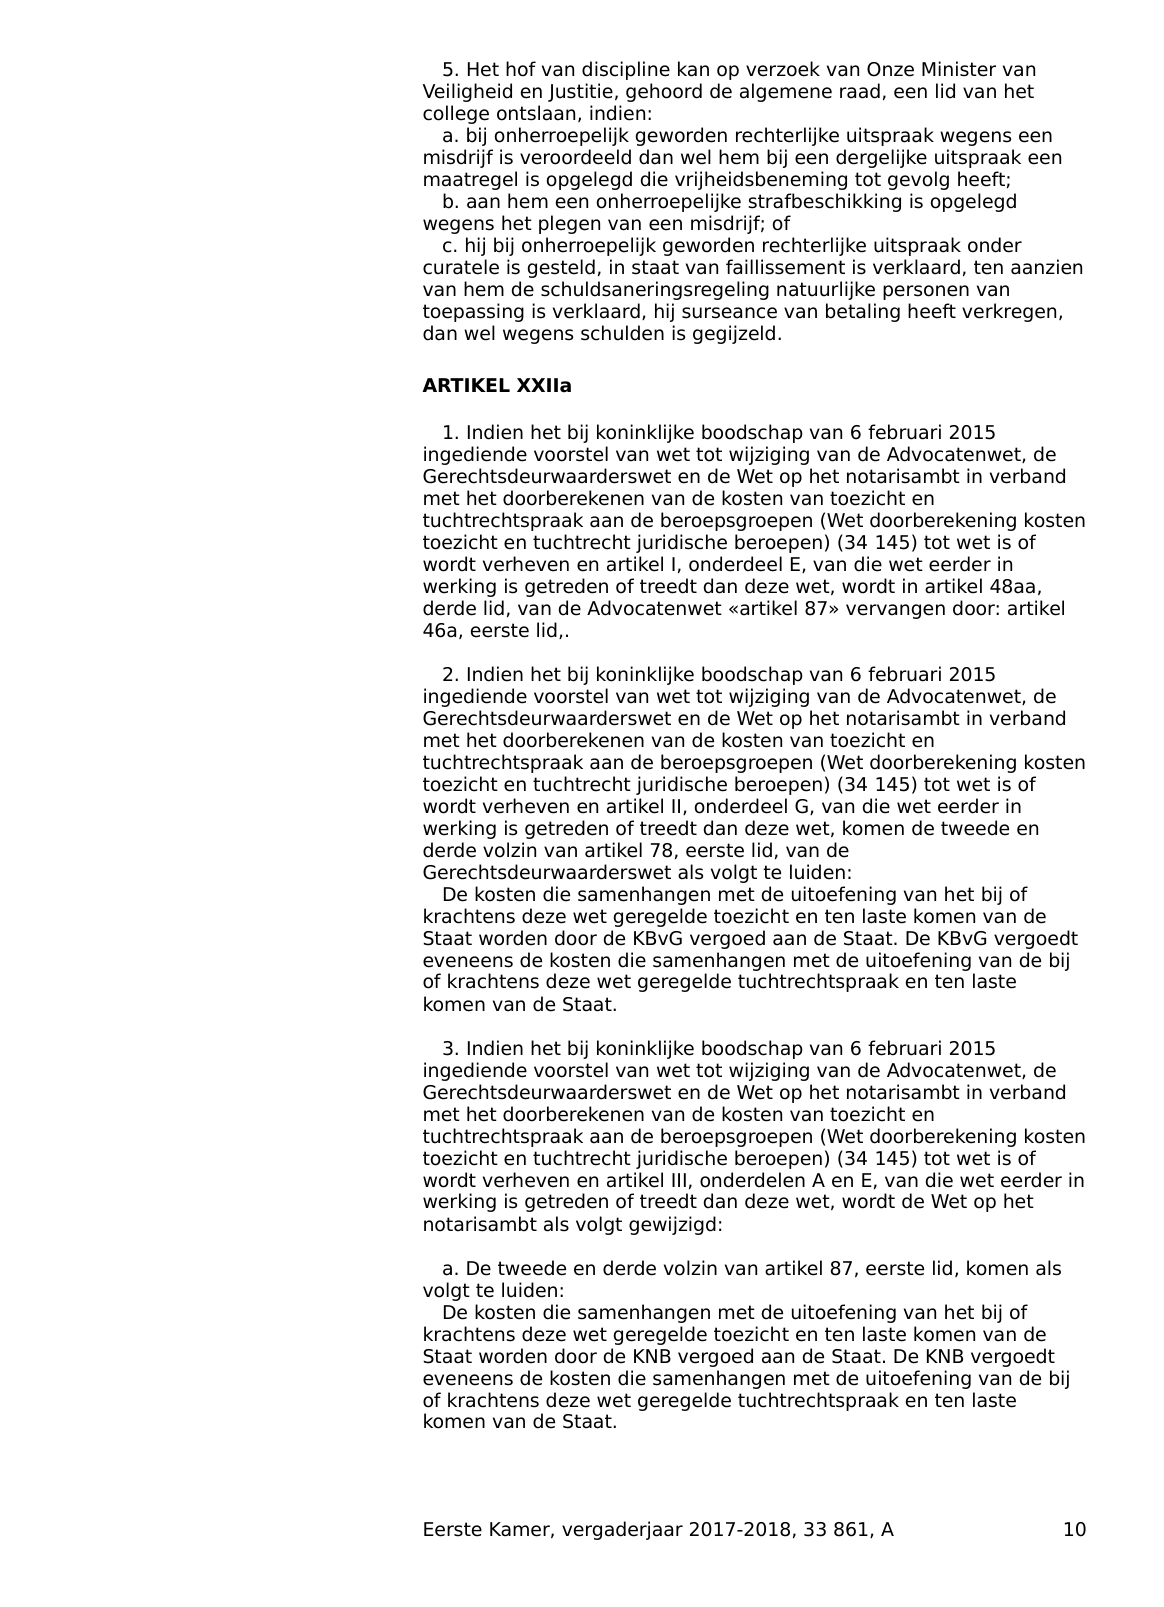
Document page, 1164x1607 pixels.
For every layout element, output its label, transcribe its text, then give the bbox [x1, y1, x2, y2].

text c. hij bij onherroepelijk geworden rechterlijke uitspraak onder curatele is gesteld, in staat van faillissement is verklaard, ten aanzien van hem de schuldsaneringsregeling natuurlijke personen van toepassing is verklaard, hij surseance van betaling heeft verkregen, dan wel wegens schulden is gegijzeld. [422, 235, 1087, 345]
text 1. Indien het bij koninklijke boodschap van 6 februari 2015 ingediende voorstel van wet tot wijziging van de Advocatenwet, de Gerechtsdeurwaarderswet en de Wet op het notarisambt in verband met het doorberekenen van de kosten van toezicht en tuchtrechtspraak aan de beroepsgroepen (Wet doorberekening kosten toezicht en tuchtrecht juridische beroepen) (34 145) tot wet is of wordt verheven en artikel I, onderdeel E, van die wet eerder in werking is getreden of treedt dan deze wet, wordt in artikel 48aa, derde lid, van de Advocatenwet «artikel 87» vervangen door: artikel 46a, eerste lid,. [422, 422, 1087, 642]
text De kosten die samenhangen met de uitoefening van het bij of krachtens deze wet geregelde toezicht en ten laste komen van de Staat worden door de KNB vergoed aan de Staat. De KNB vergoedt eveneens de kosten die samenhangen met de uitoefening van de bij of krachtens deze wet geregelde tuchtrechtspraak en ten laste komen van de Staat. [422, 1302, 1087, 1433]
text 2. Indien het bij koninklijke boodschap van 6 februari 2015 ingediende voorstel van wet tot wijziging van de Advocatenwet, de Gerechtsdeurwaarderswet en de Wet op het notarisambt in verband met het doorberekenen van de kosten van toezicht en tuchtrechtspraak aan de beroepsgroepen (Wet doorberekening kosten toezicht en tuchtrecht juridische beroepen) (34 145) tot wet is of wordt verheven en artikel II, onderdeel G, van die wet eerder in werking is getreden of treedt dan deze wet, komen de tweede en derde volzin van artikel 78, eerste lid, van de Gerechtsdeurwaarderswet als volgt te luiden: [422, 664, 1087, 883]
text a. De tweede en derde volzin van artikel 87, eerste lid, komen als volgt te luiden: [422, 1258, 1087, 1302]
subtitle ARTIKEL XXIIa [422, 375, 1087, 397]
text b. aan hem een onherroepelijke strafbeschikking is opgelegd wegens het plegen van een misdrijf; of [422, 191, 1087, 235]
text 3. Indien het bij koninklijke boodschap van 6 februari 2015 ingediende voorstel van wet tot wijziging van de Advocatenwet, de Gerechtsdeurwaarderswet en de Wet op het notarisambt in verband met het doorberekenen van de kosten van toezicht en tuchtrechtspraak aan de beroepsgroepen (Wet doorberekening kosten toezicht en tuchtrecht juridische beroepen) (34 145) tot wet is of wordt verheven en artikel III, onderdelen A en E, van die wet eerder in werking is getreden of treedt dan deze wet, wordt de Wet op het notarisambt als volgt gewijzigd: [422, 1038, 1087, 1235]
text a. bij onherroepelijk geworden rechterlijke uitspraak wegens een misdrijf is veroordeeld dan wel hem bij een dergelijke uitspraak een maatregel is opgelegd die vrijheidsbeneming tot gevolg heeft; [422, 125, 1087, 191]
text 5. Het hof van discipline kan op verzoek van Onze Minister van Veiligheid en Justitie, gehoord de algemene raad, een lid van het college ontslaan, indien: [422, 59, 1087, 125]
text De kosten die samenhangen met de uitoefening van het bij of krachtens deze wet geregelde toezicht en ten laste komen van de Staat worden door de KBvG vergoed aan de Staat. De KBvG vergoedt eveneens de kosten die samenhangen met de uitoefening van de bij of krachtens deze wet geregelde tuchtrechtspraak en ten laste komen van de Staat. [422, 883, 1087, 1015]
